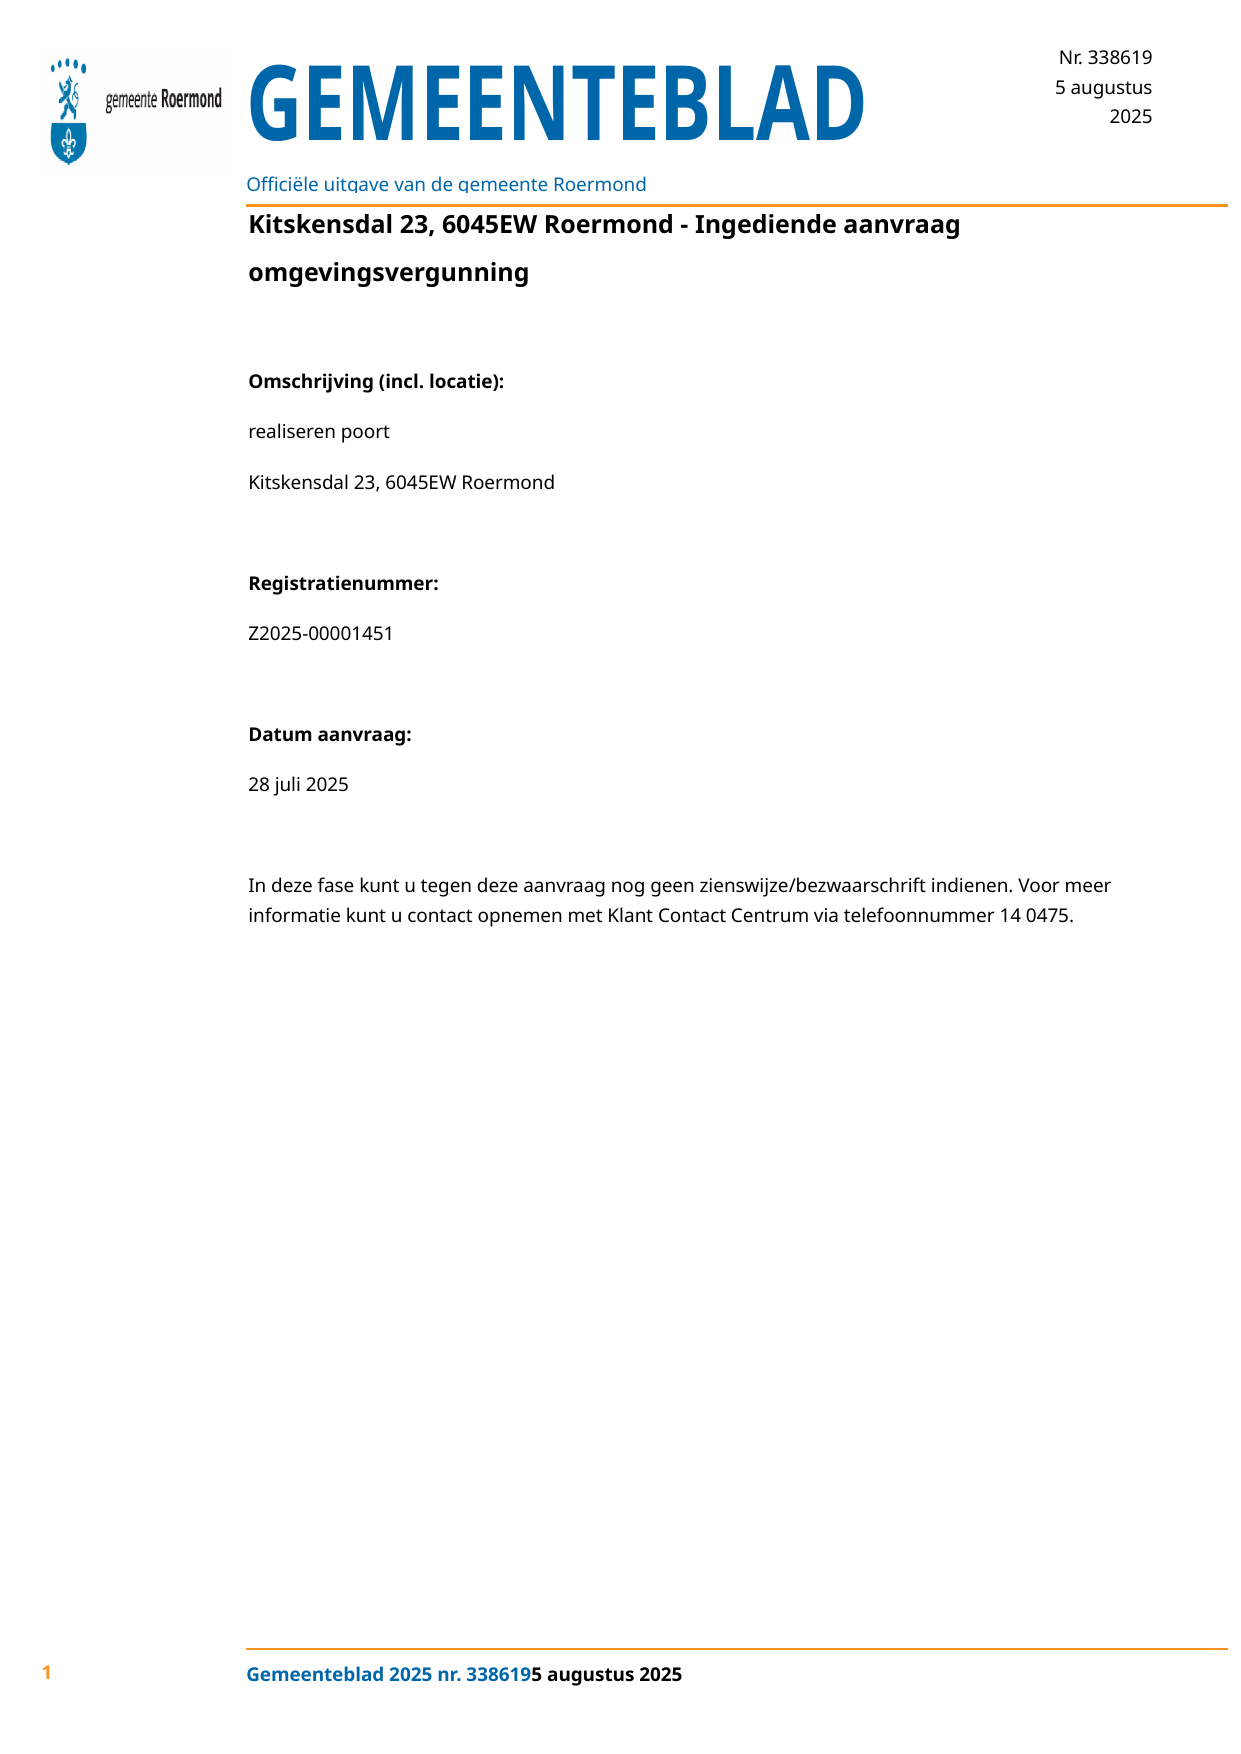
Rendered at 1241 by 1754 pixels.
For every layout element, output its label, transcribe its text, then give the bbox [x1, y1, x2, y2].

text realiseren poort [248, 419, 1152, 444]
text In deze fase kunt u tegen deze aanvraag nog geen zienswijze/bezwaarschrift indienen. Voor meer informatie kunt u contact opnemen met Klant Contact Centrum via telefoonnummer 14 0475. [248, 872, 1152, 928]
text Datum aanvraag: [248, 721, 1152, 747]
text 28 juli 2025 [248, 772, 1152, 797]
text Kitskensdal 23, 6045EW Roermond [248, 469, 1152, 495]
text Omschrijving (incl. locatie): [248, 368, 1152, 394]
text Registratienummer: [248, 570, 1152, 596]
picture [41, 47, 231, 172]
text Kitskensdal 23, 6045EW Roermond - Ingediende aanvraag omgevingsvergunning [248, 207, 1152, 288]
text Z2025-00001451 [248, 620, 1152, 646]
